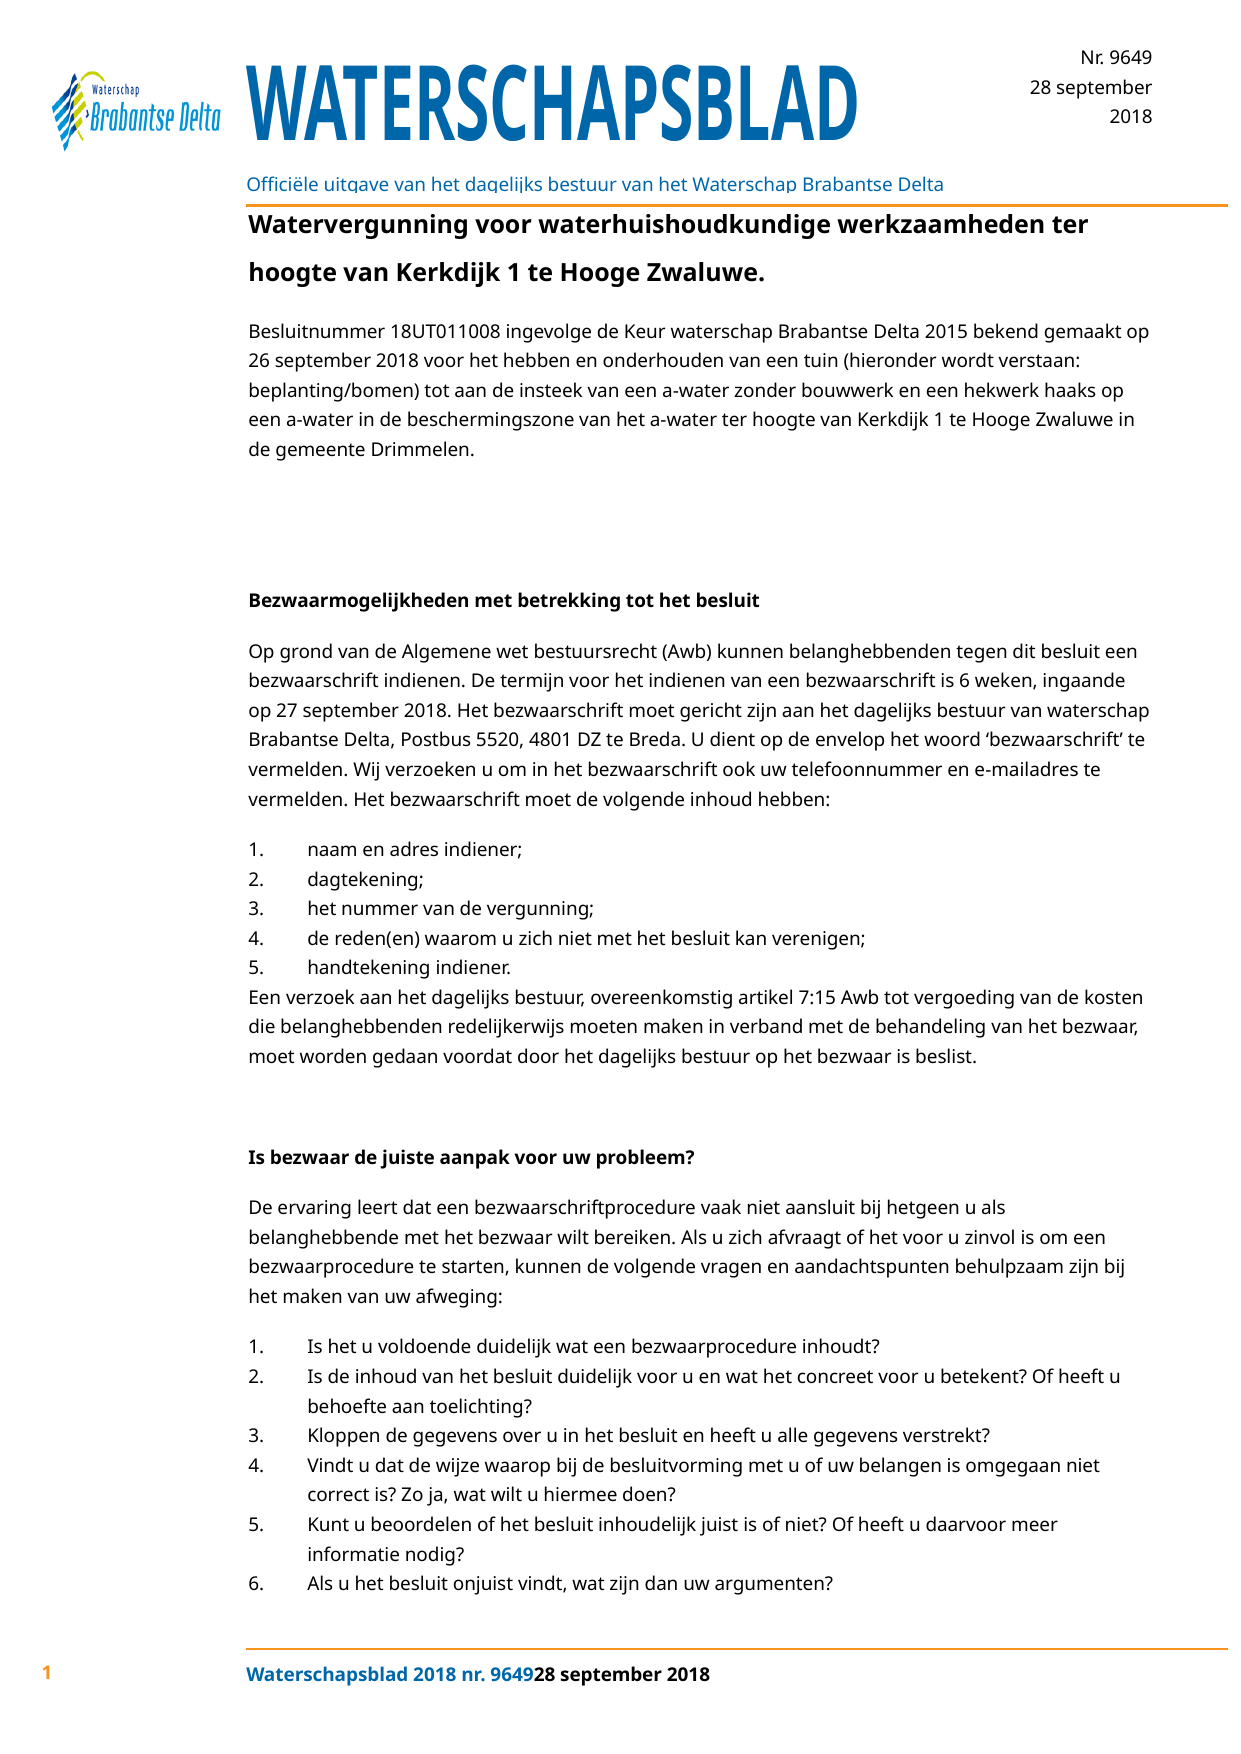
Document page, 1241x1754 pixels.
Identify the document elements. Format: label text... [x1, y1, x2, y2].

text Is bezwaar de juiste aanpak voor uw probleem? [248, 1144, 1152, 1170]
text Bezwaarmogelijkheden met betrekking tot het besluit [248, 587, 1152, 613]
text Watervergunning voor waterhuishoudkundige werkzaamheden ter hoogte van Kerkdijk 1 te Hooge Zwaluwe. [248, 207, 1152, 288]
list handtekening indiener. [248, 954, 1152, 980]
list Kloppen de gegevens over u in het besluit en heeft u alle gegevens verstrekt? [248, 1422, 1152, 1448]
list dagtekening; [248, 866, 1152, 892]
text Besluitnummer 18UT011008 ingevolge de Keur waterschap Brabantse Delta 2015 bekend gemaakt op 26 september 2018 voor het hebben en onderhouden van een tuin (hieronder wordt verstaan: beplanting/bomen) tot aan de insteek van een a-water zonder bouwwerk en een hekwerk haaks op een a-water in de beschermingszone van het a-water ter hoogte van Kerkdijk 1 te Hooge Zwaluwe in de gemeente Drimmelen. [248, 318, 1152, 462]
list Is de inhoud van het besluit duidelijk voor u en wat het concreet voor u betekent? Of heeft u behoefte aan toelichting? [248, 1363, 1152, 1419]
list de reden(en) waarom u zich niet met het besluit kan verenigen; [248, 925, 1152, 951]
list naam en adres indiener; [248, 836, 1152, 862]
list Vindt u dat de wijze waarop bij de besluitvorming met u of uw belangen is omgegaan niet correct is? Zo ja, wat wilt u hiermee doen? [248, 1452, 1152, 1507]
text Op grond van de Algemene wet bestuursrecht (Awb) kunnen belanghebbenden tegen dit besluit een bezwaarschrift indienen. De termijn voor het indienen van een bezwaarschrift is 6 weken, ingaande op 27 september 2018. Het bezwaarschrift moet gericht zijn aan het dagelijks bestuur van waterschap Brabantse Delta, Postbus 5520, 4801 DZ te Breda. U dient op de envelop het woord ‘bezwaarschrift’ te vermelden. Wij verzoeken u om in het bezwaarschrift ook uw telefoonnummer en e‑mailadres te vermelden. Het bezwaarschrift moet de volgende inhoud hebben: [248, 638, 1152, 812]
list Als u het besluit onjuist vindt, wat zijn dan uw argumenten? [248, 1570, 1152, 1596]
text De ervaring leert dat een bezwaarschriftprocedure vaak niet aansluit bij hetgeen u als belanghebbende met het bezwaar wilt bereiken. Als u zich afvraagt of het voor u zinvol is om een bezwaarprocedure te starten, kunnen de volgende vragen en aandachtspunten behulpzaam zijn bij het maken van uw afweging: [248, 1194, 1152, 1309]
list Is het u voldoende duidelijk wat een bezwaarprocedure inhoudt? [248, 1334, 1152, 1359]
list het nummer van de vergunning; [248, 895, 1152, 921]
picture [41, 47, 231, 172]
text Een verzoek aan het dagelijks bestuur, overeenkomstig artikel 7:15 Awb tot vergoeding van de kosten die belanghebbenden redelijkerwijs moeten maken in verband met de behandeling van het bezwaar, moet worden gedaan voordat door het dagelijks bestuur op het bezwaar is beslist. [248, 984, 1152, 1069]
list Kunt u beoordelen of het besluit inhoudelijk juist is of niet? Of heeft u daarvoor meer informatie nodig? [248, 1511, 1152, 1567]
